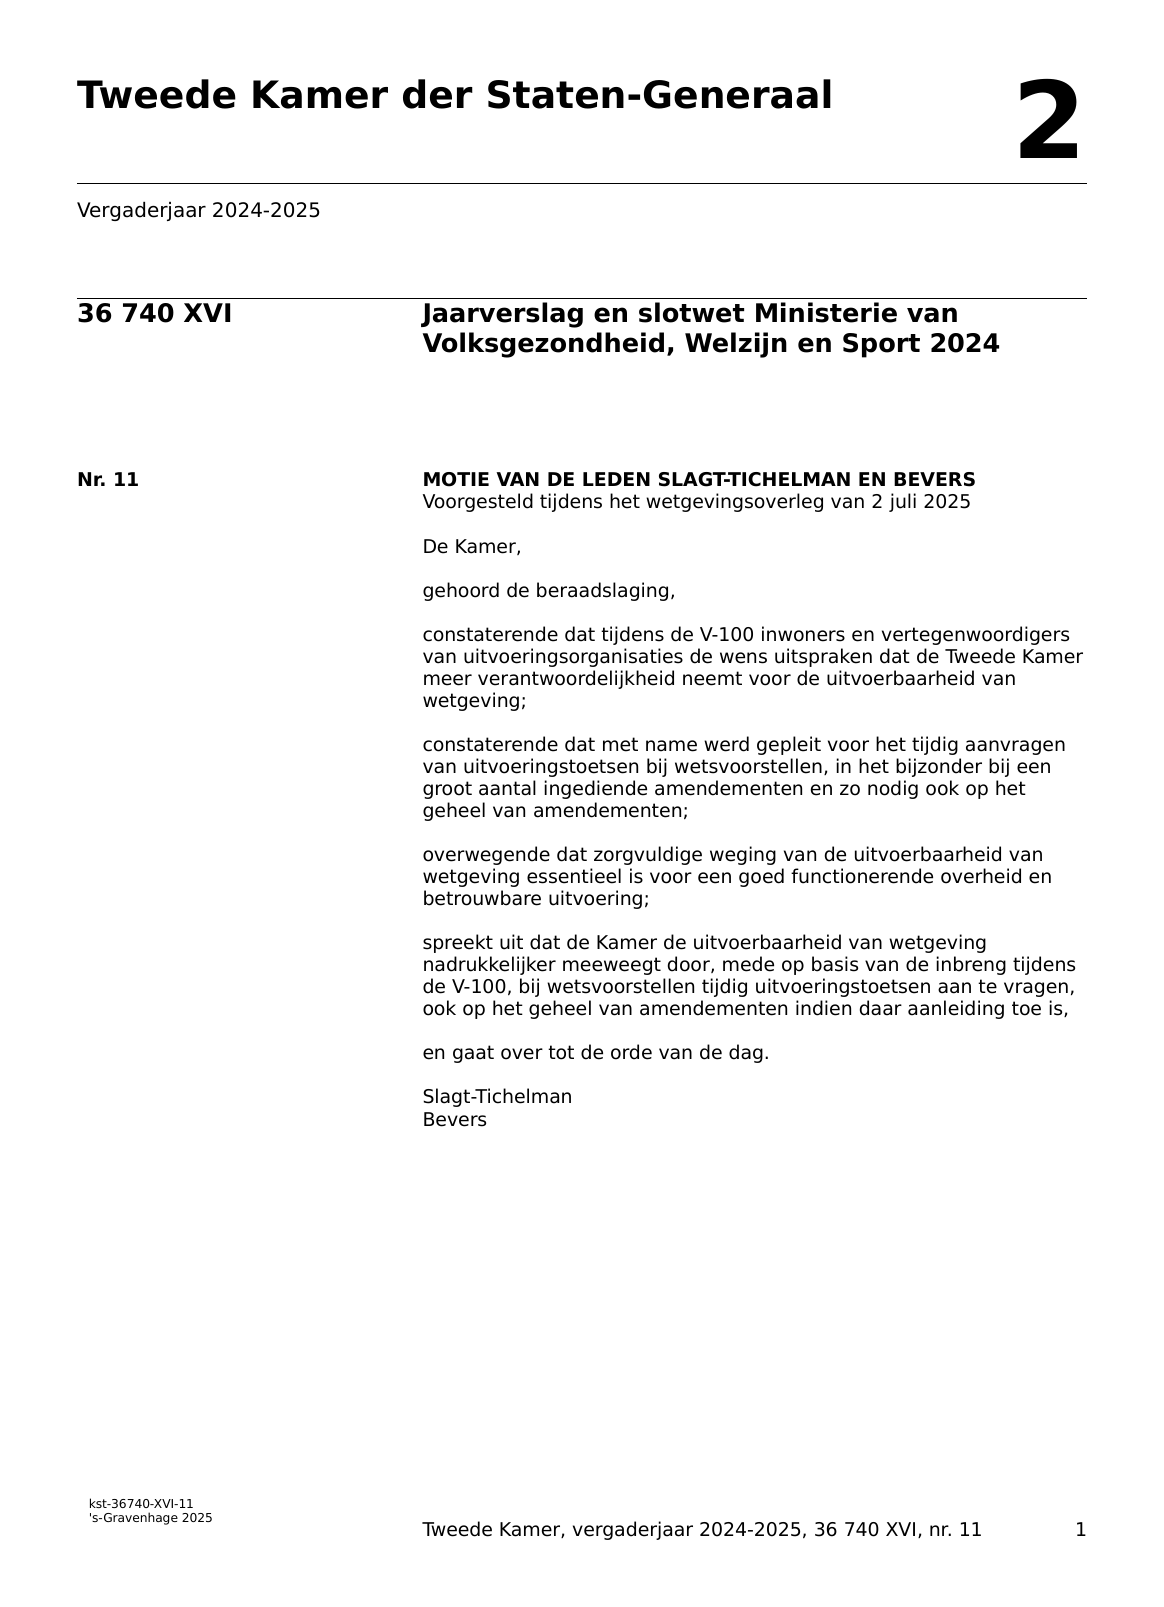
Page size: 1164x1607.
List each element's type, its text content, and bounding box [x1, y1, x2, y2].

subtitle 36 740 XVI Jaarverslag en slotwet Ministerie van Volksgezondheid, Welzijn en Sport 2024 [77, 299, 1087, 358]
text overwegende dat zorgvuldige weging van de uitvoerbaarheid van wetgeving essentieel is voor een goed functionerende overheid en betrouwbare uitvoering; [422, 844, 1087, 910]
subtitle Nr. 11 MOTIE VAN DE LEDEN SLAGT-TICHELMAN EN BEVERS [77, 469, 1087, 491]
text Bevers [422, 1108, 1087, 1130]
table_header 2 [886, 59, 1087, 183]
text en gaat over tot de orde van de dag. [422, 1042, 1087, 1064]
table_header Tweede Kamer der Staten-Generaal [77, 59, 886, 183]
text 's-Gravenhage 2025 [88, 1511, 323, 1525]
text spreekt uit dat de Kamer de uitvoerbaarheid van wetgeving nadrukkelijker meeweegt door, mede op basis van de inbreng tijdens de V-100, bij wetsvoorstellen tijdig uitvoeringstoetsen aan te vragen, ook op het geheel van amendementen indien daar aanleiding toe is, [422, 932, 1087, 1020]
text kst-36740-XVI-11 [88, 1497, 323, 1511]
text Slagt-Tichelman [422, 1086, 1087, 1108]
text constaterende dat met name werd gepleit voor het tijdig aanvragen van uitvoeringstoetsen bij wetsvoorstellen, in het bijzonder bij een groot aantal ingediende amendementen en zo nodig ook op het geheel van amendementen; [422, 734, 1087, 822]
text gehoord de beraadslaging, [422, 580, 1087, 602]
text Voorgesteld tijdens het wetgevingsoverleg van 2 juli 2025 [422, 491, 1087, 513]
text De Kamer, [422, 536, 1087, 557]
text constaterende dat tijdens de V-100 inwoners en vertegenwoordigers van uitvoeringsorganisaties de wens uitspraken dat de Tweede Kamer meer verantwoordelijkheid neemt voor de uitvoerbaarheid van wetgeving; [422, 624, 1087, 712]
table_cell Vergaderjaar 2024-2025 [77, 184, 1087, 298]
